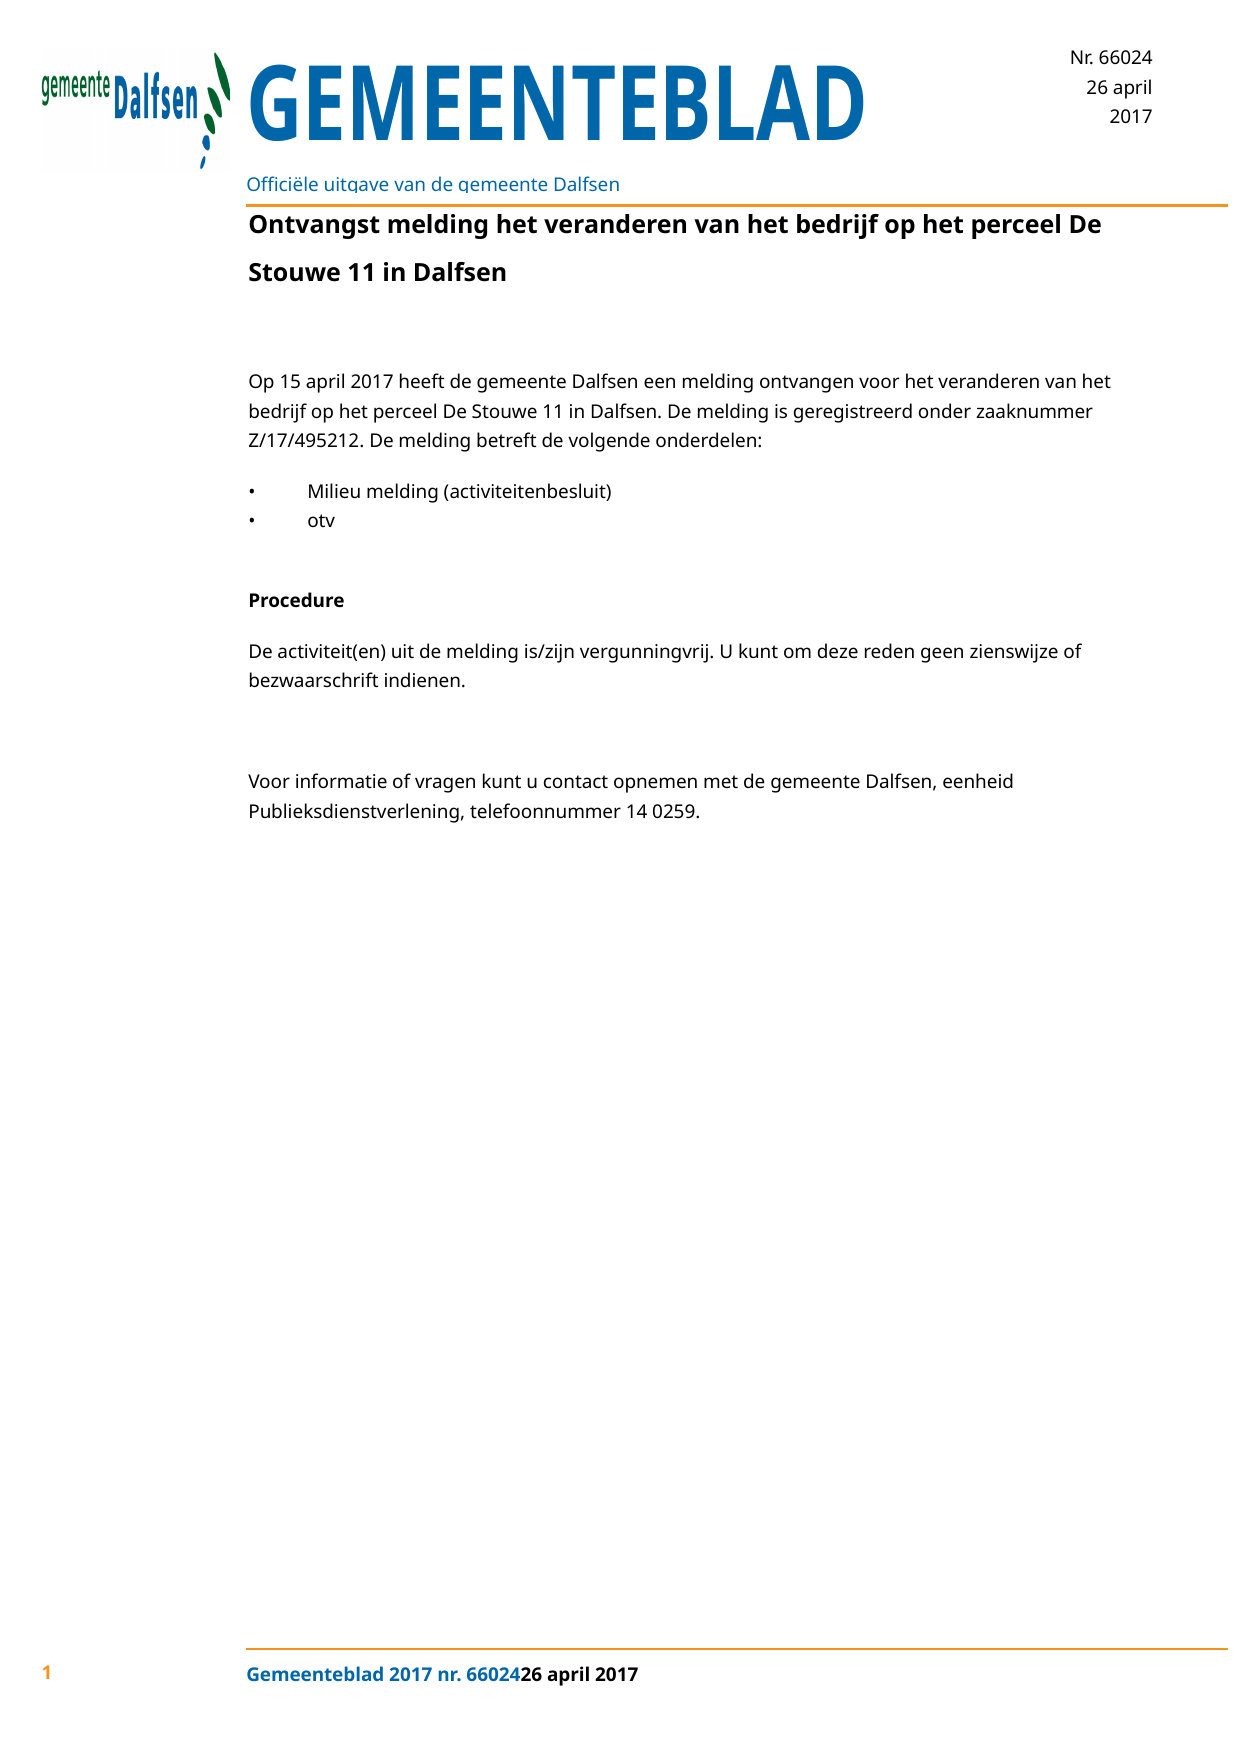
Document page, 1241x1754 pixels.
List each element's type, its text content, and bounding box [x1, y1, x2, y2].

picture [41, 47, 231, 172]
list otv [248, 507, 1152, 533]
text Procedure [248, 587, 1152, 613]
text De activiteit(en) uit de melding is/zijn vergunningvrij. U kunt om deze reden geen zienswijze of bezwaarschrift indienen. [248, 638, 1152, 693]
text Op 15 april 2017 heeft de gemeente Dalfsen een melding ontvangen voor het veranderen van het bedrijf op het perceel De Stouwe 11 in Dalfsen. De melding is geregistreerd onder zaaknummer Z/17/495212. De melding betreft de volgende onderdelen: [248, 368, 1152, 453]
list Milieu melding (activiteitenbesluit) [248, 478, 1152, 504]
text Ontvangst melding het veranderen van het bedrijf op het perceel De Stouwe 11 in Dalfsen [248, 207, 1152, 288]
text Voor informatie of vragen kunt u contact opnemen met de gemeente Dalfsen, eenheid Publieksdienstverlening, telefoonnummer 14 0259. [248, 768, 1152, 824]
